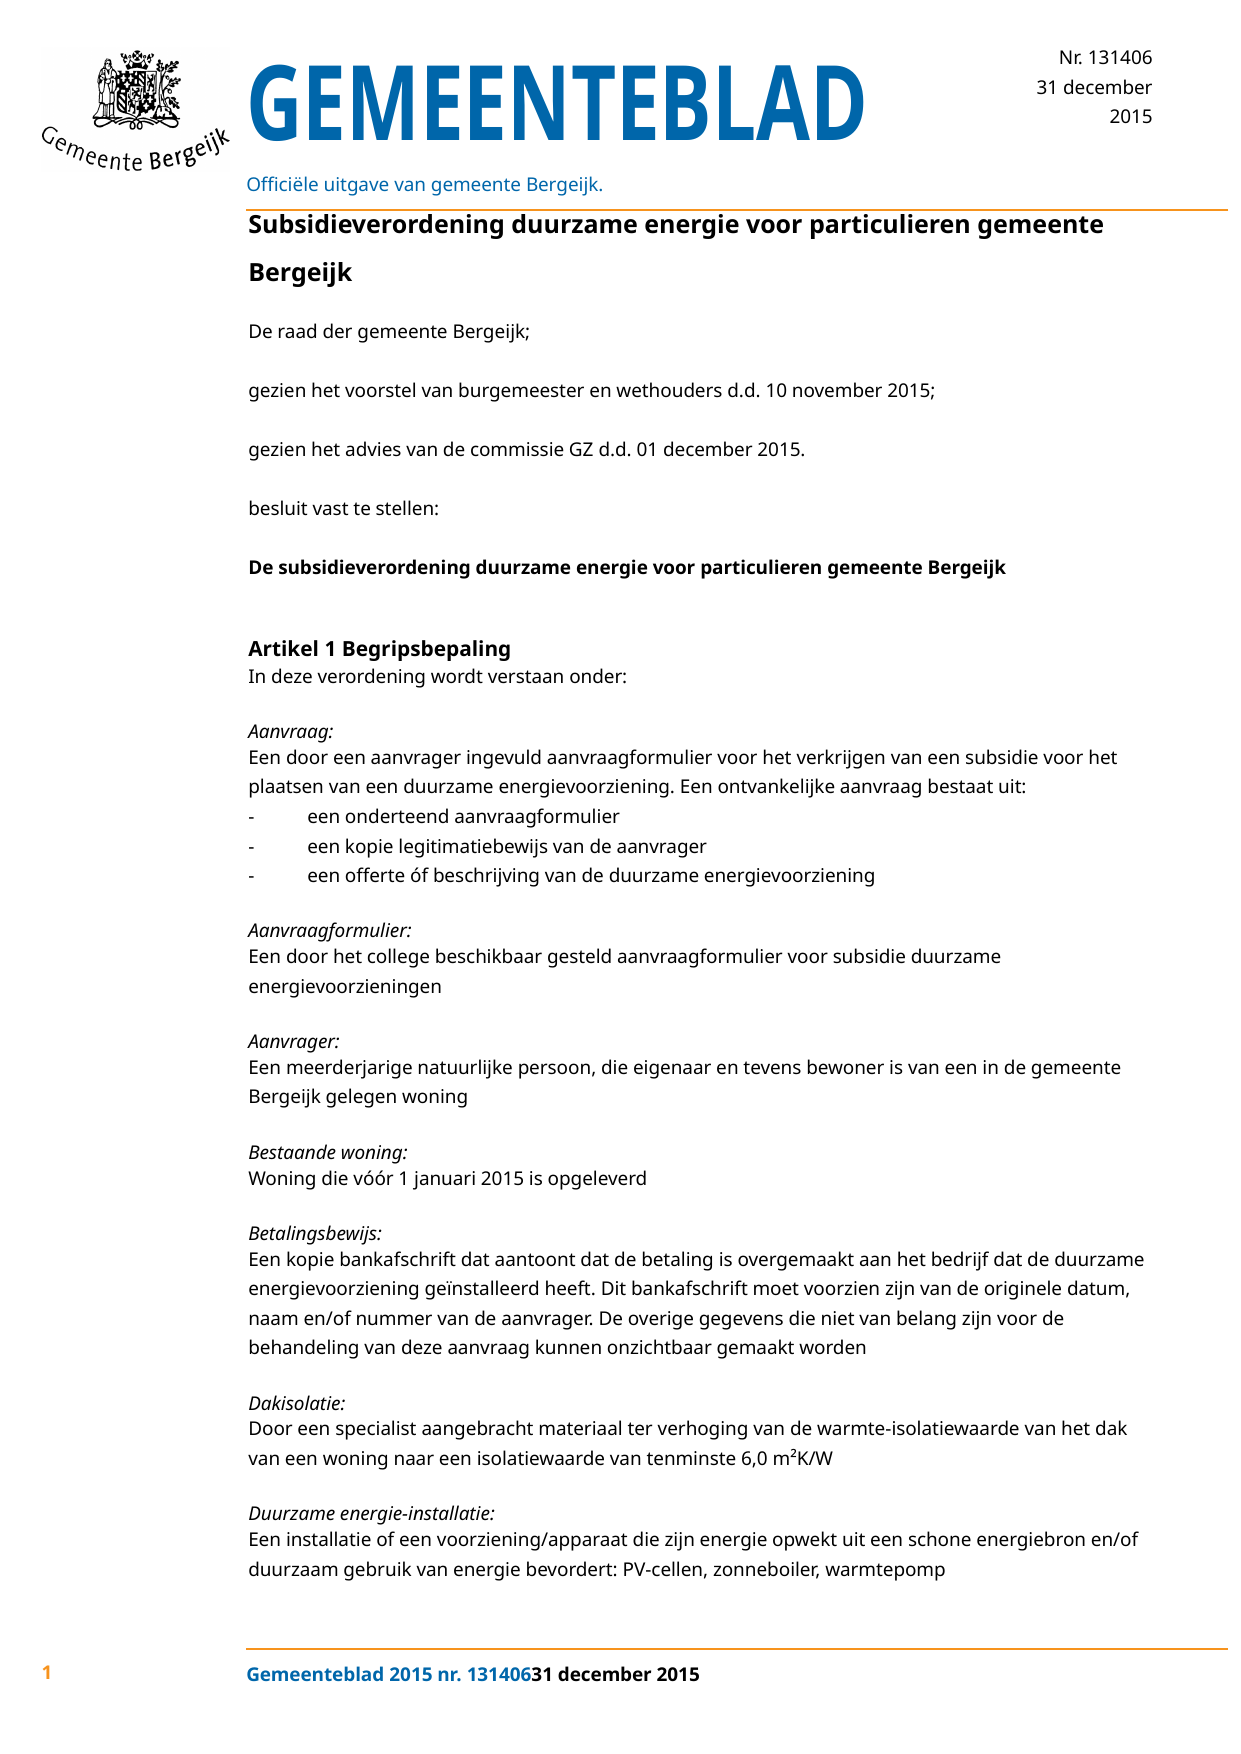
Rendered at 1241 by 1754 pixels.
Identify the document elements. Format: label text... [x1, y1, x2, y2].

text Aanvraagformulier: [248, 918, 1152, 943]
text De subsidieverordening duurzame energie voor particulieren gemeente Bergeijk [248, 554, 1152, 580]
picture [41, 47, 231, 172]
text Een door het college beschikbaar gesteld aanvraagformulier voor subsidie duurzame energievoorzieningen [248, 943, 1152, 999]
text Subsidieverordening duurzame energie voor particulieren gemeente Bergeijk [248, 211, 1152, 288]
text Aanvrager: [248, 1028, 1152, 1054]
text Door een specialist aangebracht materiaal ter verhoging van de warmte-isolatiewaarde van het dak van een woning naar een isolatiewaarde van tenminste 6,0 m²K/W [248, 1416, 1152, 1471]
text Een door een aanvrager ingevuld aanvraagformulier voor het verkrijgen van een subsidie voor het plaatsen van een duurzame energievoorziening. Een ontvankelijke aanvraag bestaat uit: [248, 744, 1152, 799]
text Aanvraag: [248, 718, 1152, 744]
text gezien het advies van de commissie GZ d.d. 01 december 2015. [248, 436, 1152, 462]
list een kopie legitimatiebewijs van de aanvrager [248, 833, 1152, 858]
text Bestaande woning: [248, 1139, 1152, 1165]
text Een meerderjarige natuurlijke persoon, die eigenaar en tevens bewoner is van een in de gemeente Bergeijk gelegen woning [248, 1054, 1152, 1109]
list een offerte óf beschrijving van de duurzame energievoorziening [248, 862, 1152, 888]
text Woning die vóór 1 januari 2015 is opgeleverd [248, 1165, 1152, 1190]
text In deze verordening wordt verstaan onder: [248, 663, 1152, 689]
list een onderteend aanvraagformulier [248, 803, 1152, 829]
text besluit vast te stellen: [248, 495, 1152, 521]
text Duurzame energie-installatie: [248, 1500, 1152, 1526]
text Artikel 1 Begripsbepaling [248, 634, 1152, 663]
text Een installatie of een voorziening/apparaat die zijn energie opwekt uit een schone energiebron en/of duurzaam gebruik van energie bevordert: PV-cellen, zonneboiler, warmtepomp [248, 1526, 1152, 1581]
text De raad der gemeente Bergeijk; [248, 318, 1152, 344]
text gezien het voorstel van burgemeester en wethouders d.d. 10 november 2015; [248, 377, 1152, 403]
text Dakisolatie: [248, 1390, 1152, 1416]
text Een kopie bankafschrift dat aantoont dat de betaling is overgemaakt aan het bedrijf dat de duurzame energievoorziening geïnstalleerd heeft. Dit bankafschrift moet voorzien zijn van de originele datum, naam en/of nummer van de aanvrager. De overige gegevens die niet van belang zijn voor de behandeling van deze aanvraag kunnen onzichtbaar gemaakt worden [248, 1246, 1152, 1360]
text Betalingsbewijs: [248, 1220, 1152, 1246]
